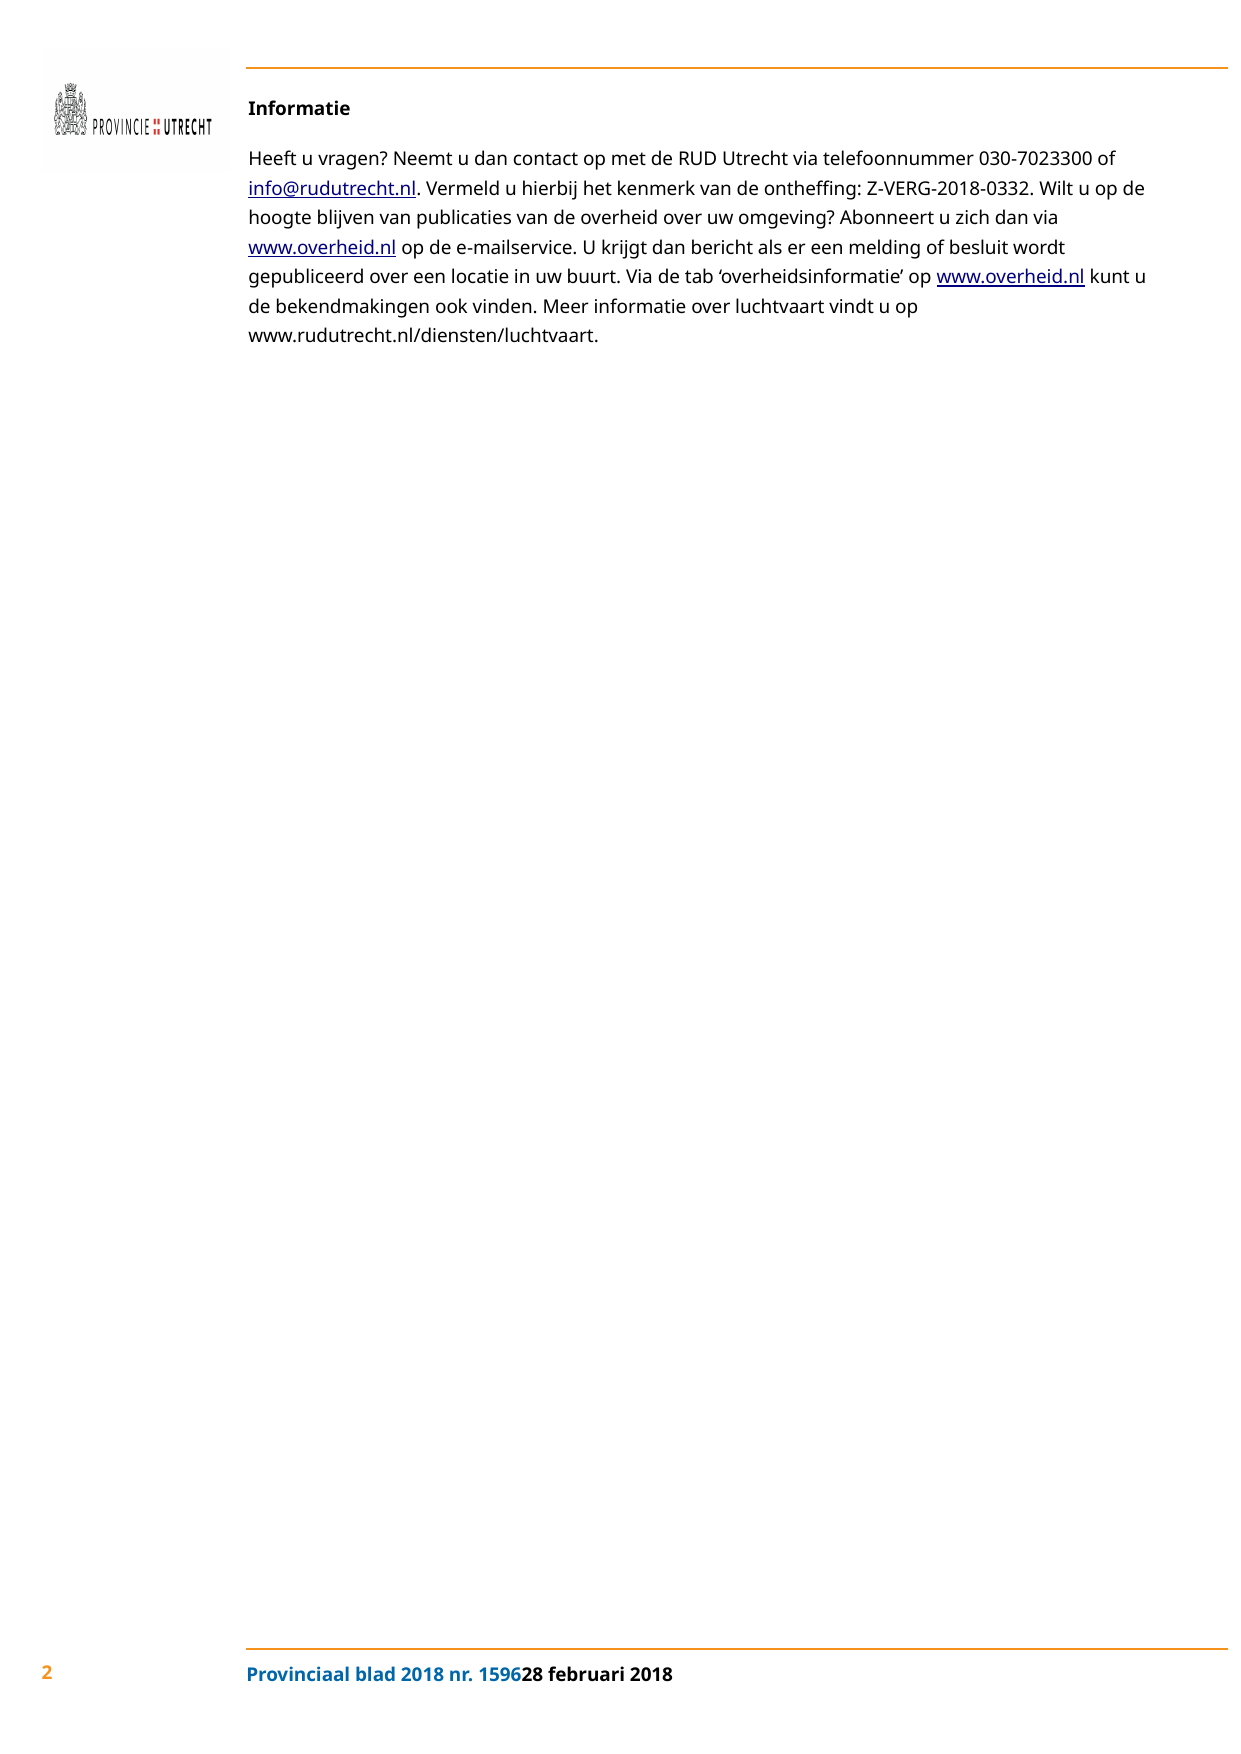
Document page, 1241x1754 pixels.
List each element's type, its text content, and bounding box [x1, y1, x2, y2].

text Heeft u vragen? Neemt u dan contact op met de RUD Utrecht via telefoonnummer 030-7023300 of info@rudutrecht.nl. Vermeld u hierbij het kenmerk van de ontheffing: Z-VERG-2018-0332. Wilt u op de hoogte blijven van publicaties van de overheid over uw omgeving? Abonneert u zich dan via www.overheid.nl op de e-mailservice. U krijgt dan bericht als er een melding of besluit wordt gepubliceerd over een locatie in uw buurt. Via de tab ‘overheidsinformatie’ op www.overheid.nl kunt u de bekendmakingen ook vinden. Meer informatie over luchtvaart vindt u op www.rudutrecht.nl/diensten/luchtvaart. [248, 145, 1152, 348]
text Informatie [248, 95, 1152, 121]
picture [41, 47, 231, 172]
